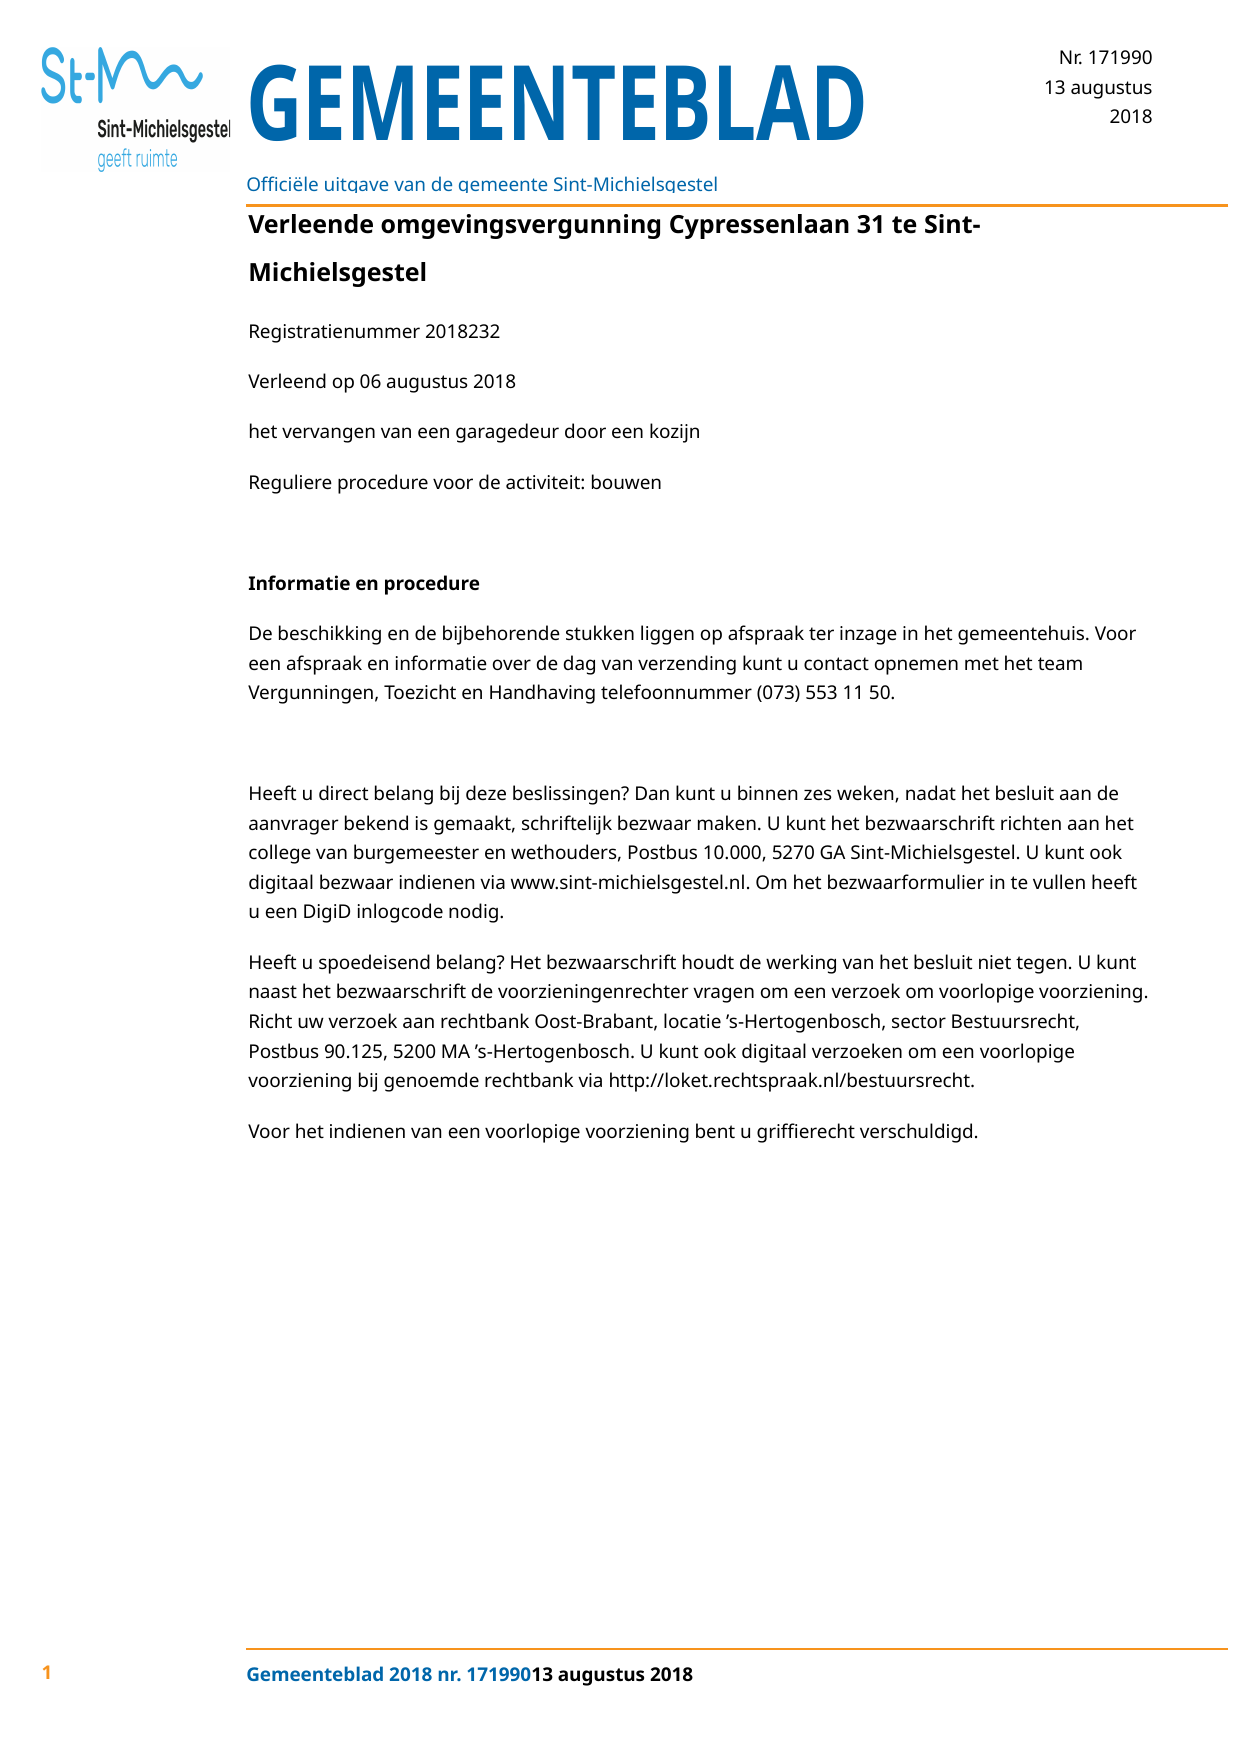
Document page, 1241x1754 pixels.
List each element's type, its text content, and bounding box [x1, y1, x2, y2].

text Voor het indienen van een voorlopige voorziening bent u griffierecht verschuldigd. [248, 1118, 1152, 1144]
text Informatie en procedure [248, 570, 1152, 596]
picture [41, 47, 231, 172]
text het vervangen van een garagedeur door een kozijn [248, 419, 1152, 444]
text Heeft u spoedeisend belang? Het bezwaarschrift houdt de werking van het besluit niet tegen. U kunt naast het bezwaarschrift de voorzieningenrechter vragen om een verzoek om voorlopige voorziening. Richt uw verzoek aan rechtbank Oost-Brabant, locatie ’s-Hertogenbosch, sector Bestuursrecht, Postbus 90.125, 5200 MA ’s-Hertogenbosch. U kunt ook digitaal verzoeken om een voorlopige voorziening bij genoemde rechtbank via http://loket.rechtspraak.nl/bestuursrecht. [248, 949, 1152, 1093]
text Registratienummer 2018232 [248, 318, 1152, 344]
text Verleend op 06 augustus 2018 [248, 368, 1152, 394]
text Verleende omgevingsvergunning Cypressenlaan 31 te Sint-Michielsgestel [248, 207, 1152, 288]
text Heeft u direct belang bij deze beslissingen? Dan kunt u binnen zes weken, nadat het besluit aan de aanvrager bekend is gemaakt, schriftelijk bezwaar maken. U kunt het bezwaarschrift richten aan het college van burgemeester en wethouders, Postbus 10.000, 5270 GA Sint-Michielsgestel. U kunt ook digitaal bezwaar indienen via www.sint-michielsgestel.nl. Om het bezwaarformulier in te vullen heeft u een DigiD inlogcode nodig. [248, 780, 1152, 924]
text Reguliere procedure voor de activiteit: bouwen [248, 469, 1152, 495]
text De beschikking en de bijbehorende stukken liggen op afspraak ter inzage in het gemeentehuis. Voor een afspraak en informatie over de dag van verzending kunt u contact opnemen met het team Vergunningen, Toezicht en Handhaving telefoonnummer (073) 553 11 50. [248, 620, 1152, 705]
